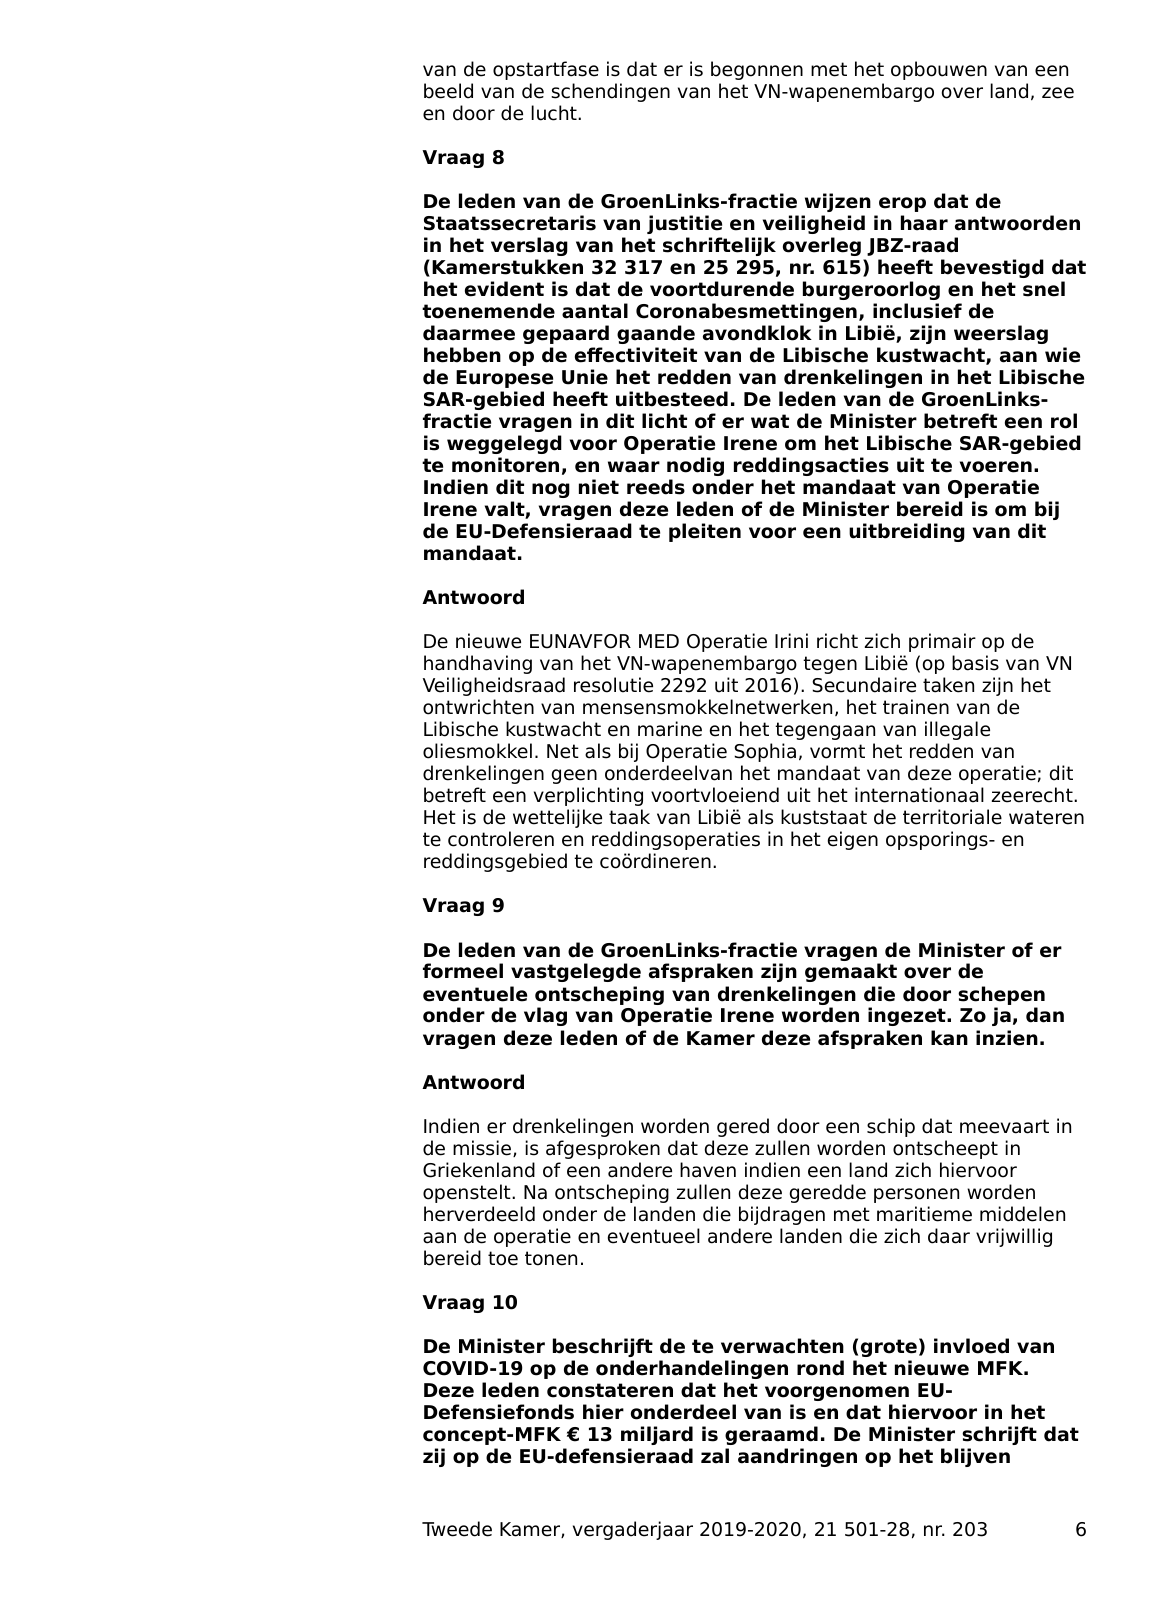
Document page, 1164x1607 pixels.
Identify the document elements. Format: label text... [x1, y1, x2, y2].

subtitle Vraag 8 [422, 147, 1087, 169]
text De nieuwe EUNAVFOR MED Operatie Irini richt zich primair op de handhaving van het VN-wapenembargo tegen Libië (op basis van VN Veiligheidsraad resolutie 2292 uit 2016). Secundaire taken zijn het ontwrichten van mensensmokkelnetwerken, het trainen van de Libische kustwacht en marine en het tegengaan van illegale oliesmokkel. Net als bij Operatie Sophia, vormt het redden van drenkelingen geen onderdeelvan het mandaat van deze operatie; dit betreft een verplichting voortvloeiend uit het internationaal zeerecht. Het is de wettelijke taak van Libië als kuststaat de territoriale wateren te controleren en reddingsoperaties in het eigen opsporings- en reddingsgebied te coördineren. [422, 631, 1087, 873]
text De leden van de GroenLinks-fractie wijzen erop dat de Staatssecretaris van justitie en veiligheid in haar antwoorden in het verslag van het schriftelijk overleg JBZ-raad (Kamerstukken 32 317 en 25 295, nr. 615) heeft bevestigd dat het evident is dat de voortdurende burgeroorlog en het snel toenemende aantal Coronabesmettingen, inclusief de daarmee gepaard gaande avondklok in Libië, zijn weerslag hebben op de effectiviteit van de Libische kustwacht, aan wie de Europese Unie het redden van drenkelingen in het Libische SAR-gebied heeft uitbesteed. De leden van de GroenLinks-fractie vragen in dit licht of er wat de Minister betreft een rol is weggelegd voor Operatie Irene om het Libische SAR-gebied te monitoren, en waar nodig reddingsacties uit te voeren. Indien dit nog niet reeds onder het mandaat van Operatie Irene valt, vragen deze leden of de Minister bereid is om bij de EU-Defensieraad te pleiten voor een uitbreiding van dit mandaat. [422, 191, 1087, 565]
text van de opstartfase is dat er is begonnen met het opbouwen van een beeld van de schendingen van het VN-wapenembargo over land, zee en door de lucht. [422, 59, 1087, 125]
text De leden van de GroenLinks-fractie vragen de Minister of er formeel vastgelegde afspraken zijn gemaakt over de eventuele ontscheping van drenkelingen die door schepen onder de vlag van Operatie Irene worden ingezet. Zo ja, dan vragen deze leden of de Kamer deze afspraken kan inzien. [422, 939, 1087, 1049]
subtitle Vraag 9 [422, 895, 1087, 917]
subtitle Vraag 10 [422, 1292, 1087, 1314]
subtitle Antwoord [422, 1072, 1087, 1093]
subtitle Antwoord [422, 587, 1087, 609]
text Indien er drenkelingen worden gered door een schip dat meevaart in de missie, is afgesproken dat deze zullen worden ontscheept in Griekenland of een andere haven indien een land zich hiervoor openstelt. Na ontscheping zullen deze geredde personen worden herverdeeld onder de landen die bijdragen met maritieme middelen aan de operatie en eventueel andere landen die zich daar vrijwillig bereid toe tonen. [422, 1116, 1087, 1269]
text De Minister beschrijft de te verwachten (grote) invloed van COVID-19 op de onderhandelingen rond het nieuwe MFK. Deze leden constateren dat het voorgenomen EU-Defensiefonds hier onderdeel van is en dat hiervoor in het concept-MFK € 13 miljard is geraamd. De Minister schrijft dat zij op de EU-defensieraad zal aandringen op het blijven [422, 1336, 1087, 1468]
